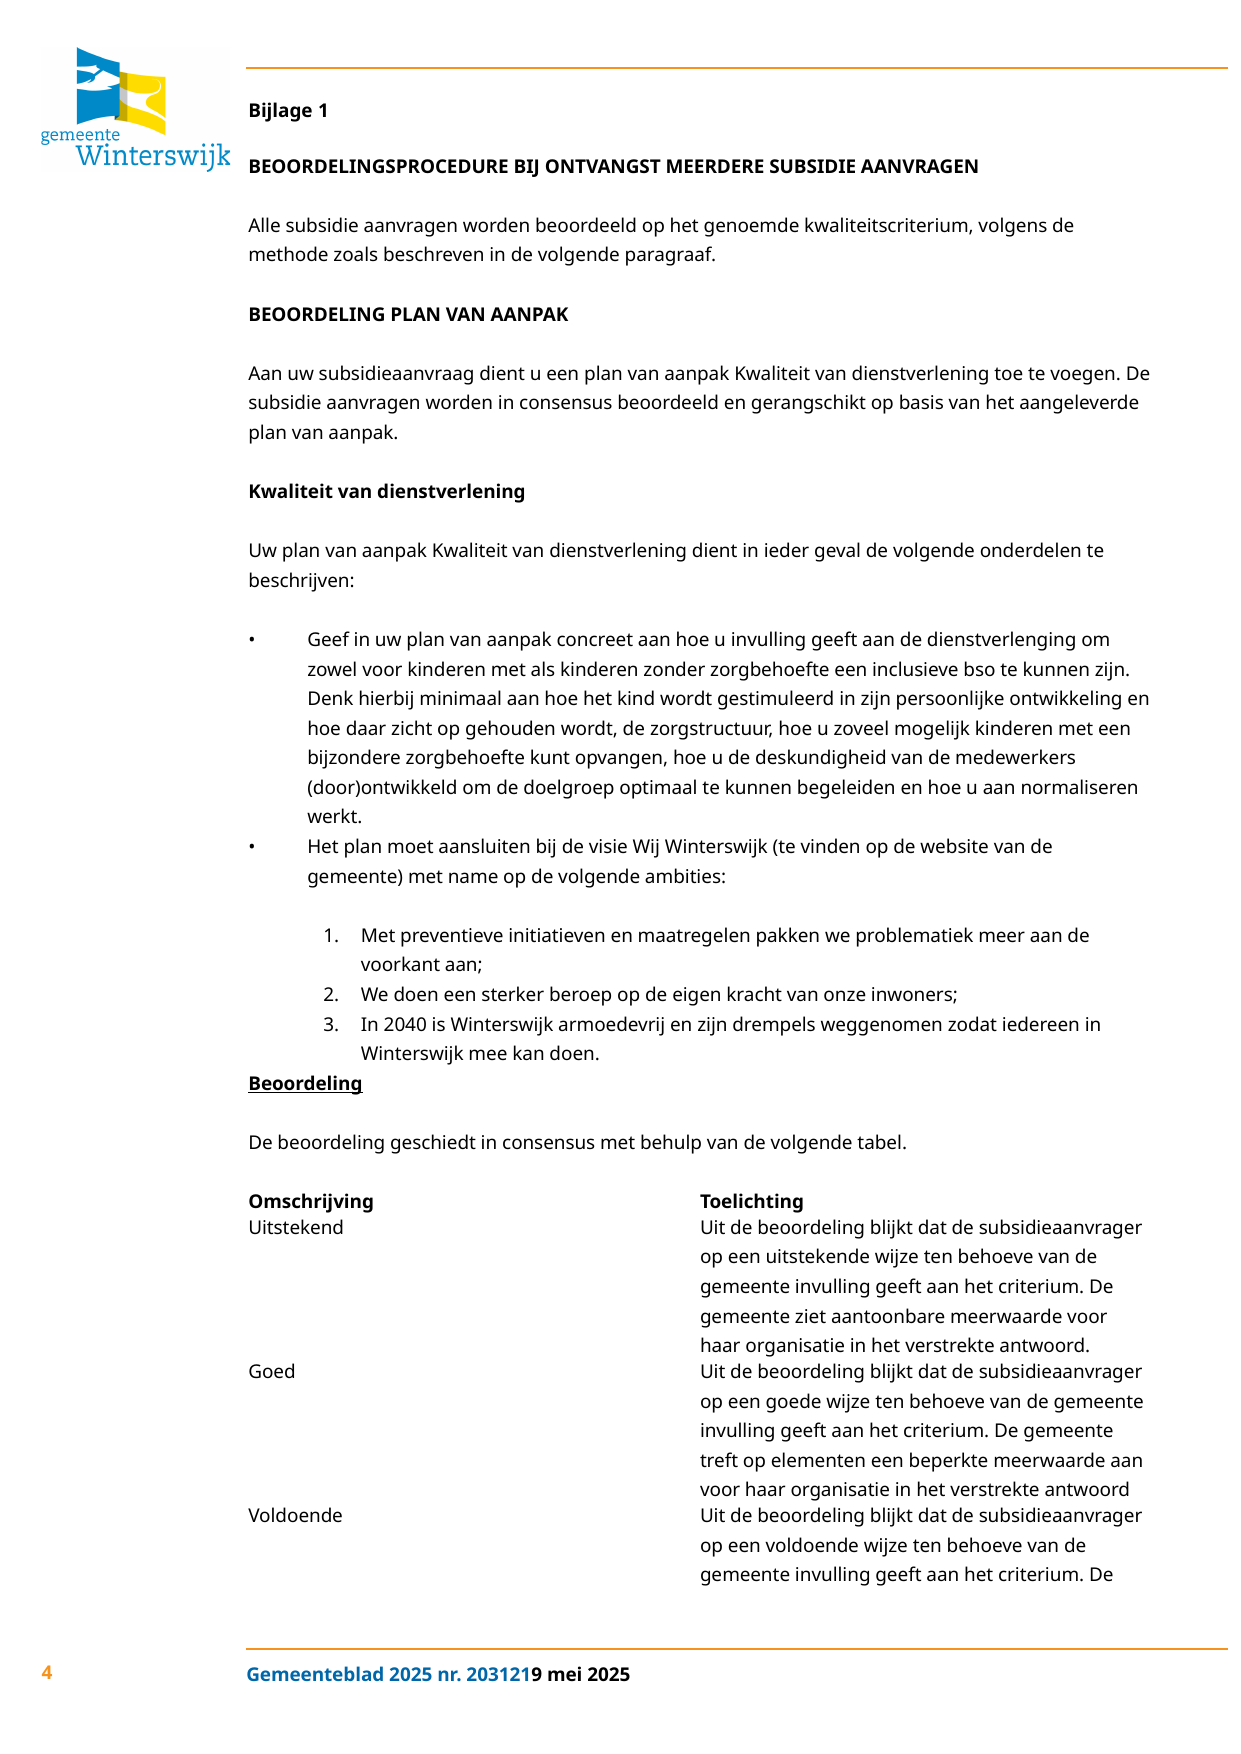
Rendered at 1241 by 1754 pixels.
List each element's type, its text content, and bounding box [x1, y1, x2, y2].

picture [41, 47, 231, 172]
list Het plan moet aansluiten bij de visie Wij Winterswijk (te vinden op de website van de gemeente) met name op de volgende ambities: [248, 833, 1152, 889]
table_cell Uit de beoordeling blijkt dat de subsidieaanvrager op een goede wijze ten behoeve van de gemeente invulling geeft aan het criterium. De gemeente treft op elementen een beperkte meerwaarde aan voor haar organisatie in het verstrekte antwoord [700, 1358, 1152, 1502]
text Beoordeling [248, 1070, 1152, 1096]
table_header Toelichting [700, 1189, 1152, 1214]
text Kwaliteit van dienstverlening [248, 478, 1152, 504]
table_cell Voldoende [248, 1502, 700, 1587]
text Aan uw subsidieaanvraag dient u een plan van aanpak Kwaliteit van dienstverlening toe te voegen. De subsidie aanvragen worden in consensus beoordeeld en gerangschikt op basis van het aangeleverde plan van aanpak. [248, 360, 1152, 445]
list Geef in uw plan van aanpak concreet aan hoe u invulling geeft aan de dienstverlenging om zowel voor kinderen met als kinderen zonder zorgbehoefte een inclusieve bso te kunnen zijn. Denk hierbij minimaal aan hoe het kind wordt gestimuleerd in zijn persoonlijke ontwikkeling en hoe daar zicht op gehouden wordt, de zorgstructuur, hoe u zoveel mogelijk kinderen met een bijzondere zorgbehoefte kunt opvangen, hoe u de deskundigheid van de medewerkers (door)ontwikkeld om de doelgroep optimaal te kunnen begeleiden en hoe u aan normaliseren werkt. [248, 626, 1152, 829]
list We doen een sterker beroep op de eigen kracht van onze inwoners; [323, 981, 1152, 1007]
picture [225, 153, 231, 162]
text Uw plan van aanpak Kwaliteit van dienstverlening dient in ieder geval de volgende onderdelen te beschrijven: [248, 537, 1152, 593]
text BEOORDELINGSPROCEDURE BIJ ONTVANGST MEERDERE SUBSIDIE AANVRAGEN [248, 153, 1152, 179]
list In 2040 is Winterswijk armoedevrij en zijn drempels weggenomen zodat iedereen in Winterswijk mee kan doen. [323, 1011, 1152, 1066]
text BEOORDELING PLAN VAN AANPAK [248, 301, 1152, 327]
table_cell Uitstekend [248, 1214, 700, 1358]
text Bijlage 1 [248, 95, 1152, 123]
table_cell Uit de beoordeling blijkt dat de subsidieaanvrager op een uitstekende wijze ten behoeve van de gemeente invulling geeft aan het criterium. De gemeente ziet aantoonbare meerwaarde voor haar organisatie in het verstrekte antwoord. [700, 1214, 1152, 1358]
text Alle subsidie aanvragen worden beoordeeld op het genoemde kwaliteitscriterium, volgens de methode zoals beschreven in de volgende paragraaf. [248, 212, 1152, 267]
text De beoordeling geschiedt in consensus met behulp van de volgende tabel. [248, 1129, 1152, 1155]
table_header Omschrijving [248, 1189, 700, 1214]
table_cell Goed [248, 1358, 700, 1502]
list Met preventieve initiatieven en maatregelen pakken we problematiek meer aan de voorkant aan; [323, 922, 1152, 977]
table_cell Uit de beoordeling blijkt dat de subsidieaanvrager op een voldoende wijze ten behoeve van de gemeente invulling geeft aan het criterium. De [700, 1502, 1152, 1587]
